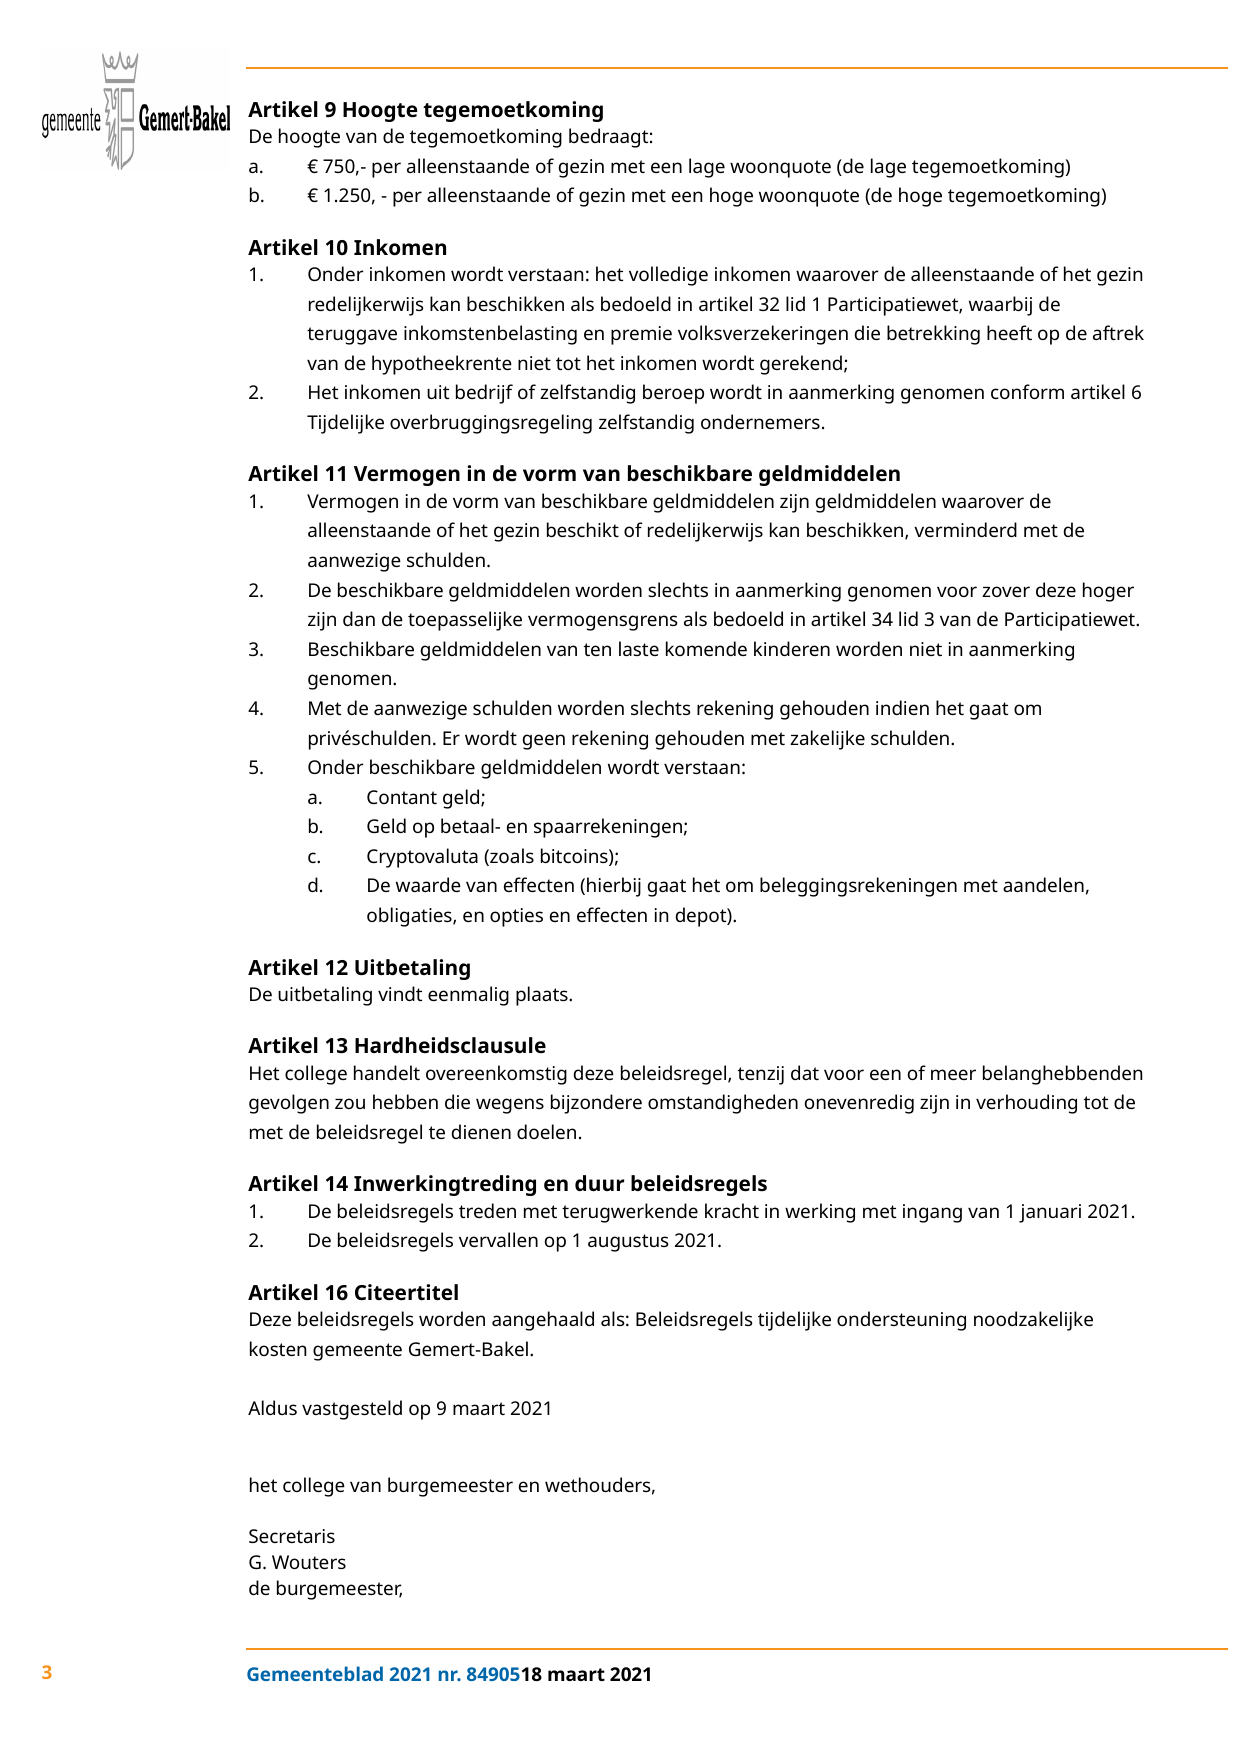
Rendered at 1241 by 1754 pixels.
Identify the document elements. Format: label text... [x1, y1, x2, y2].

list € 1.250, - per alleenstaande of gezin met een hoge woonquote (de hoge tegemoetkoming) [248, 182, 1152, 208]
list De beleidsregels treden met terugwerkende kracht in werking met ingang van 1 januari 2021. [248, 1198, 1152, 1224]
text Artikel 14 Inwerkingtreding en duur beleidsregels [248, 1169, 1152, 1198]
text Secretaris [248, 1524, 1152, 1549]
list De waarde van effecten (hierbij gaat het om beleggingsrekeningen met aandelen, obligaties, en opties en effecten in depot). [307, 873, 1152, 928]
text Het college handelt overeenkomstig deze beleidsregel, tenzij dat voor een of meer belanghebbenden gevolgen zou hebben die wegens bijzondere omstandigheden onevenredig zijn in verhouding tot de met de beleidsregel te dienen doelen. [248, 1060, 1152, 1145]
text Artikel 13 Hardheidsclausule [248, 1031, 1152, 1060]
text De hoogte van de tegemoetkoming bedraagt: [248, 123, 1152, 149]
list € 750,- per alleenstaande of gezin met een lage woonquote (de lage tegemoetkoming) [248, 153, 1152, 178]
text De uitbetaling vindt eenmalig plaats. [248, 981, 1152, 1007]
text Artikel 11 Vermogen in de vorm van beschikbare geldmiddelen [248, 459, 1152, 488]
text Aldus vastgesteld op 9 maart 2021 [248, 1395, 1152, 1421]
text de burgemeester, [248, 1575, 1152, 1601]
list De beleidsregels vervallen op 1 augustus 2021. [248, 1227, 1152, 1253]
list De beschikbare geldmiddelen worden slechts in aanmerking genomen voor zover deze hoger zijn dan de toepasselijke vermogensgrens als bedoeld in artikel 34 lid 3 van de Participatiewet. [248, 577, 1152, 632]
text Artikel 9 Hoogte tegemoetkoming [248, 95, 1152, 123]
list Het inkomen uit bedrijf of zelfstandig beroep wordt in aanmerking genomen conform artikel 6 Tijdelijke overbruggingsregeling zelfstandig ondernemers. [248, 379, 1152, 435]
list Vermogen in de vorm van beschikbare geldmiddelen zijn geldmiddelen waarover de alleenstaande of het gezin beschikt of redelijkerwijs kan beschikken, verminderd met de aanwezige schulden. [248, 488, 1152, 573]
text Deze beleidsregels worden aangehaald als: Beleidsregels tijdelijke ondersteuning noodzakelijke kosten gemeente Gemert-Bakel. [248, 1306, 1152, 1362]
text het college van burgemeester en wethouders, [248, 1472, 1152, 1498]
text G. Wouters [248, 1549, 1152, 1575]
list Contant geld; [307, 784, 1152, 809]
text Artikel 10 Inkomen [248, 233, 1152, 261]
list Onder beschikbare geldmiddelen wordt verstaan: [248, 754, 1152, 780]
list Met de aanwezige schulden worden slechts rekening gehouden indien het gaat om privéschulden. Er wordt geen rekening gehouden met zakelijke schulden. [248, 695, 1152, 750]
list Beschikbare geldmiddelen van ten laste komende kinderen worden niet in aanmerking genomen. [248, 636, 1152, 691]
list Onder inkomen wordt verstaan: het volledige inkomen waarover de alleenstaande of het gezin redelijkerwijs kan beschikken als bedoeld in artikel 32 lid 1 Participatiewet, waarbij de teruggave inkomstenbelasting en premie volksverzekeringen die betrekking heeft op de aftrek van de hypotheekrente niet tot het inkomen wordt gerekend; [248, 261, 1152, 376]
text Artikel 16 Citeertitel [248, 1278, 1152, 1306]
list Cryptovaluta (zoals bitcoins); [307, 843, 1152, 869]
text Artikel 12 Uitbetaling [248, 953, 1152, 981]
list Geld op betaal- en spaarrekeningen; [307, 813, 1152, 839]
picture [41, 47, 231, 172]
